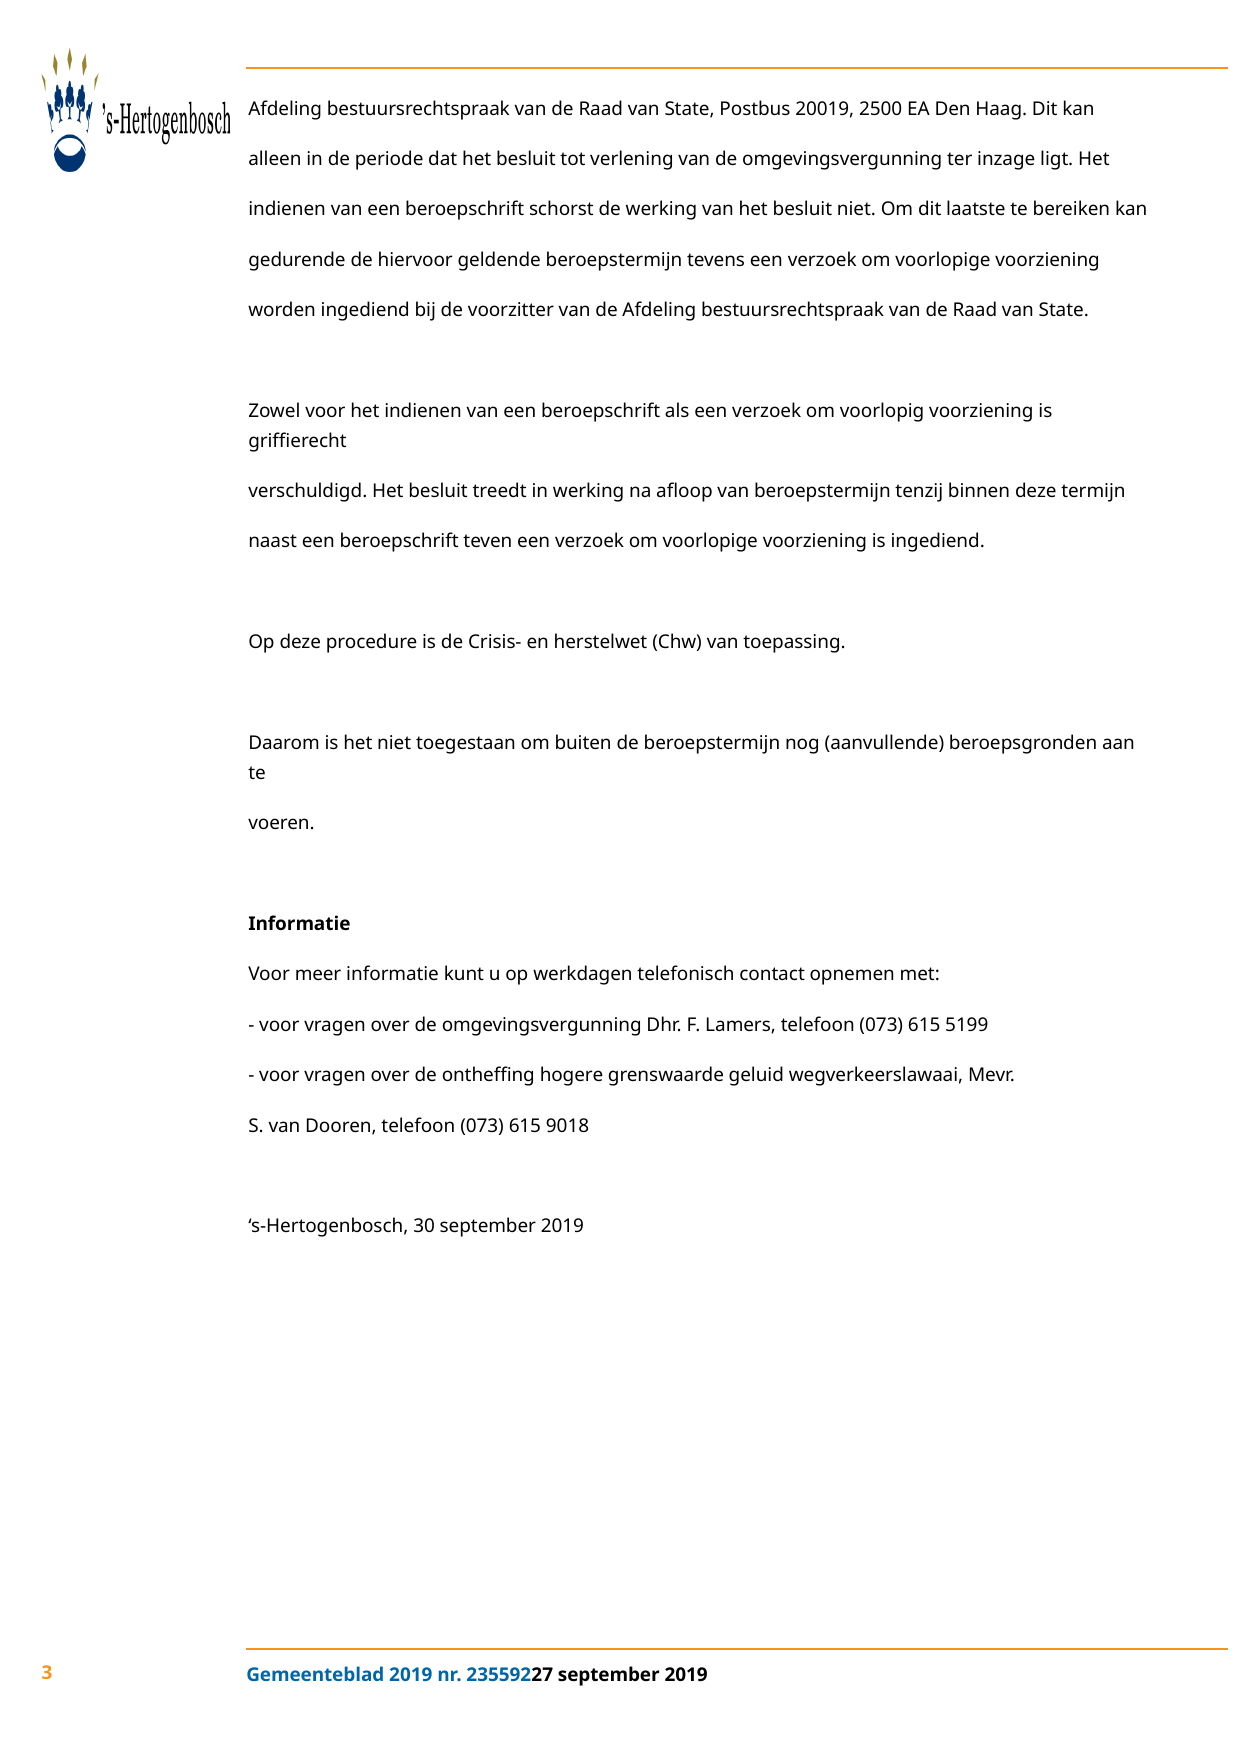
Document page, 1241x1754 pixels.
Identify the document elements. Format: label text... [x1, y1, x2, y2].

text Informatie [248, 910, 1152, 936]
text Afdeling bestuursrechtspraak van de Raad van State, Postbus 20019, 2500 EA Den Haag. Dit kan [248, 95, 1152, 121]
text naast een beroepschrift teven een verzoek om voorlopige voorziening is ingediend. [248, 528, 1152, 553]
text Daarom is het niet toegestaan om buiten de beroepstermijn nog (aanvullende) beroepsgronden aan te [248, 729, 1152, 785]
text Op deze procedure is de Crisis- en herstelwet (Chw) van toepassing. [248, 628, 1152, 654]
text ‘s-Hertogenbosch, 30 september 2019 [248, 1213, 1152, 1238]
text - voor vragen over de ontheffing hogere grenswaarde geluid wegverkeerslawaai, Mevr. [248, 1061, 1152, 1087]
picture [41, 47, 231, 172]
text Voor meer informatie kunt u op werkdagen telefonisch contact opnemen met: [248, 961, 1152, 986]
text - voor vragen over de omgevingsvergunning Dhr. F. Lamers, telefoon (073) 615 5199 [248, 1011, 1152, 1037]
text Zowel voor het indienen van een beroepschrift als een verzoek om voorlopig voorziening is griffierecht [248, 397, 1152, 453]
text indienen van een beroepschrift schorst de werking van het besluit niet. Om dit laatste te bereiken kan [248, 196, 1152, 221]
text alleen in de periode dat het besluit tot verlening van de omgevingsvergunning ter inzage ligt. Het [248, 145, 1152, 171]
text voeren. [248, 809, 1152, 835]
text verschuldigd. Het besluit treedt in werking na afloop van beroepstermijn tenzij binnen deze termijn [248, 477, 1152, 503]
text gedurende de hiervoor geldende beroepstermijn tevens een verzoek om voorlopige voorziening [248, 246, 1152, 272]
text worden ingediend bij de voorzitter van de Afdeling bestuursrechtspraak van de Raad van State. [248, 296, 1152, 322]
text S. van Dooren, telefoon (073) 615 9018 [248, 1112, 1152, 1138]
